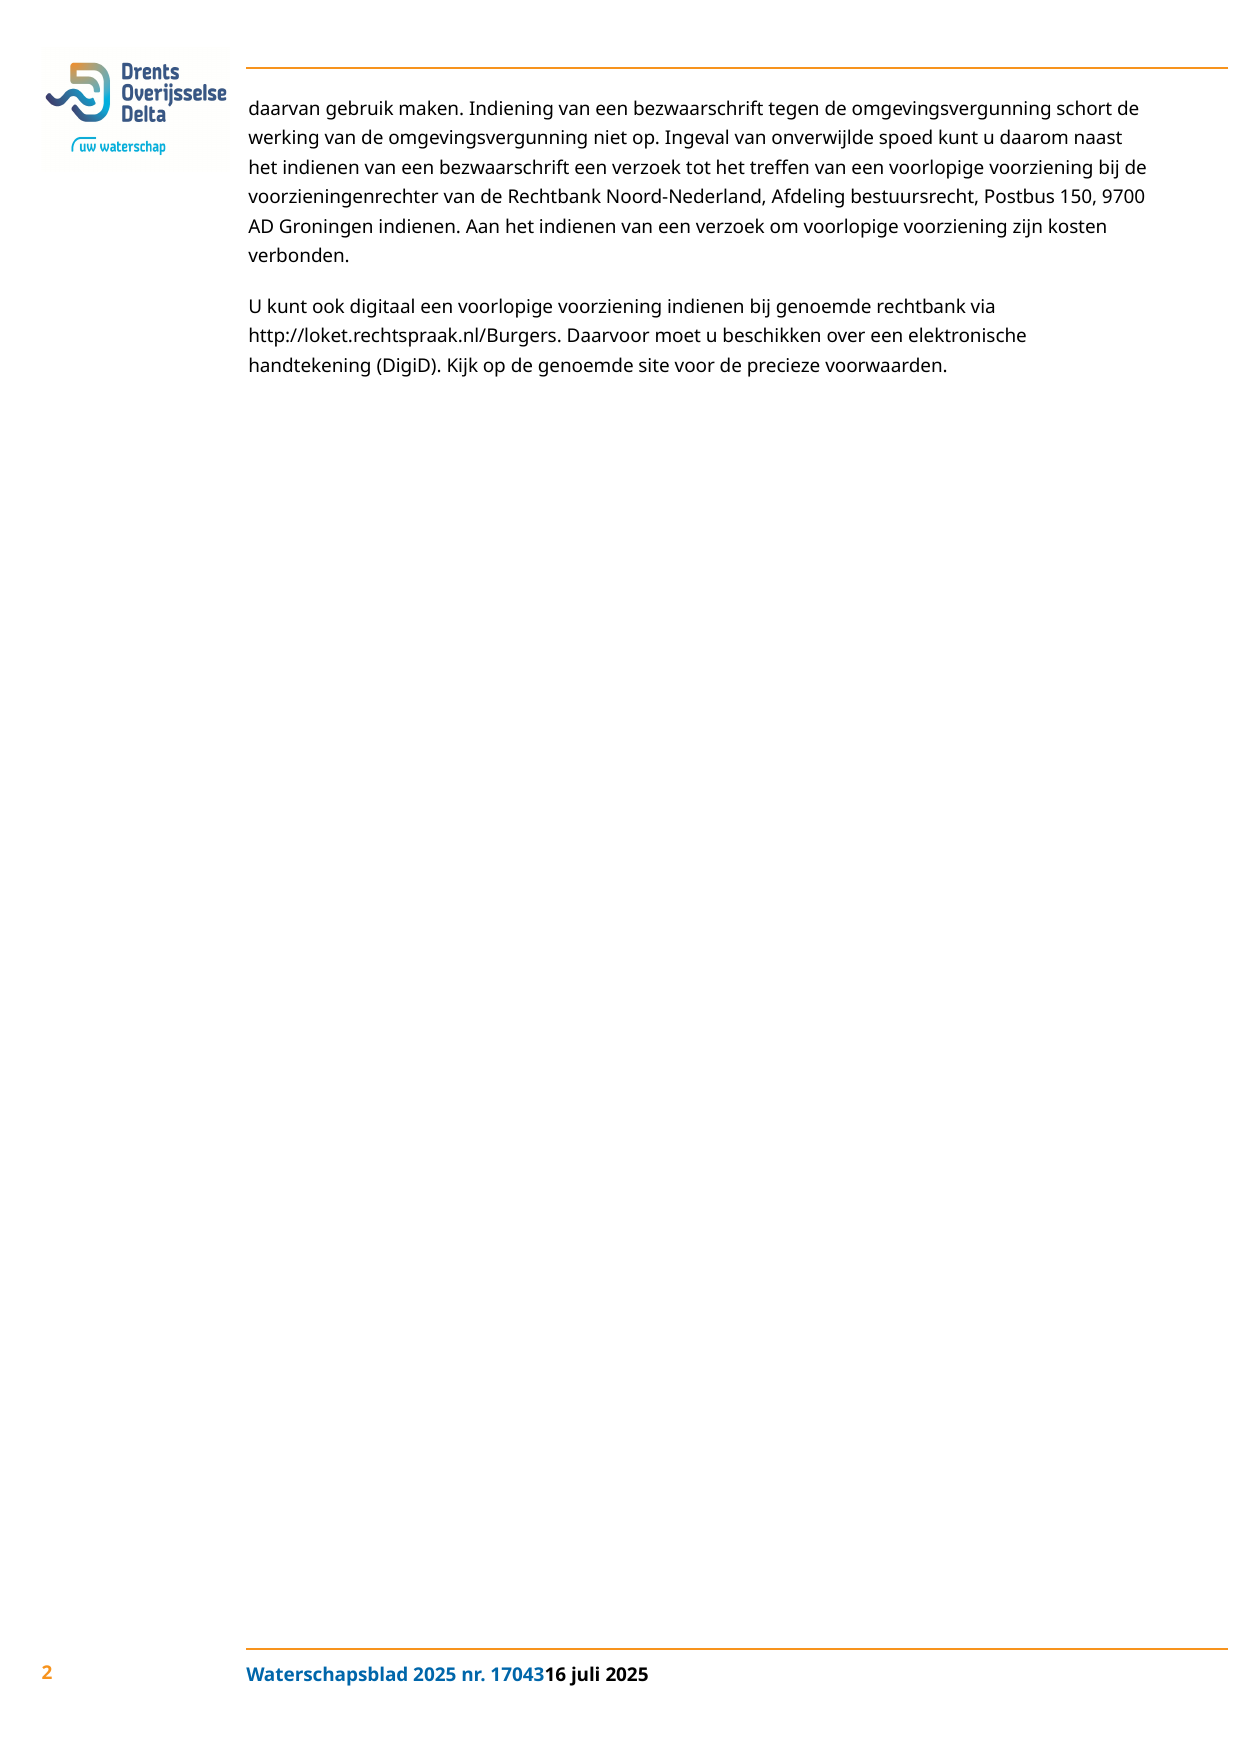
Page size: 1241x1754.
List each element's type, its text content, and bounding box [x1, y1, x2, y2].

text daarvan gebruik maken. Indiening van een bezwaarschrift tegen de omgevingsvergunning schort de werking van de omgevingsvergunning niet op. Ingeval van onverwijlde spoed kunt u daarom naast het indienen van een bezwaarschrift een verzoek tot het treffen van een voorlopige voorziening bij de voorzieningenrechter van de Rechtbank Noord-Nederland, Afdeling bestuursrecht, Postbus 150, 9700 AD Groningen indienen. Aan het indienen van een verzoek om voorlopige voorziening zijn kosten verbonden. [248, 95, 1152, 268]
picture [41, 47, 231, 172]
text U kunt ook digitaal een voorlopige voorziening indienen bij genoemde rechtbank via http://loket.rechtspraak.nl/Burgers. Daarvoor moet u beschikken over een elektronische handtekening (DigiD). Kijk op de genoemde site voor de precieze voorwaarden. [248, 293, 1152, 378]
